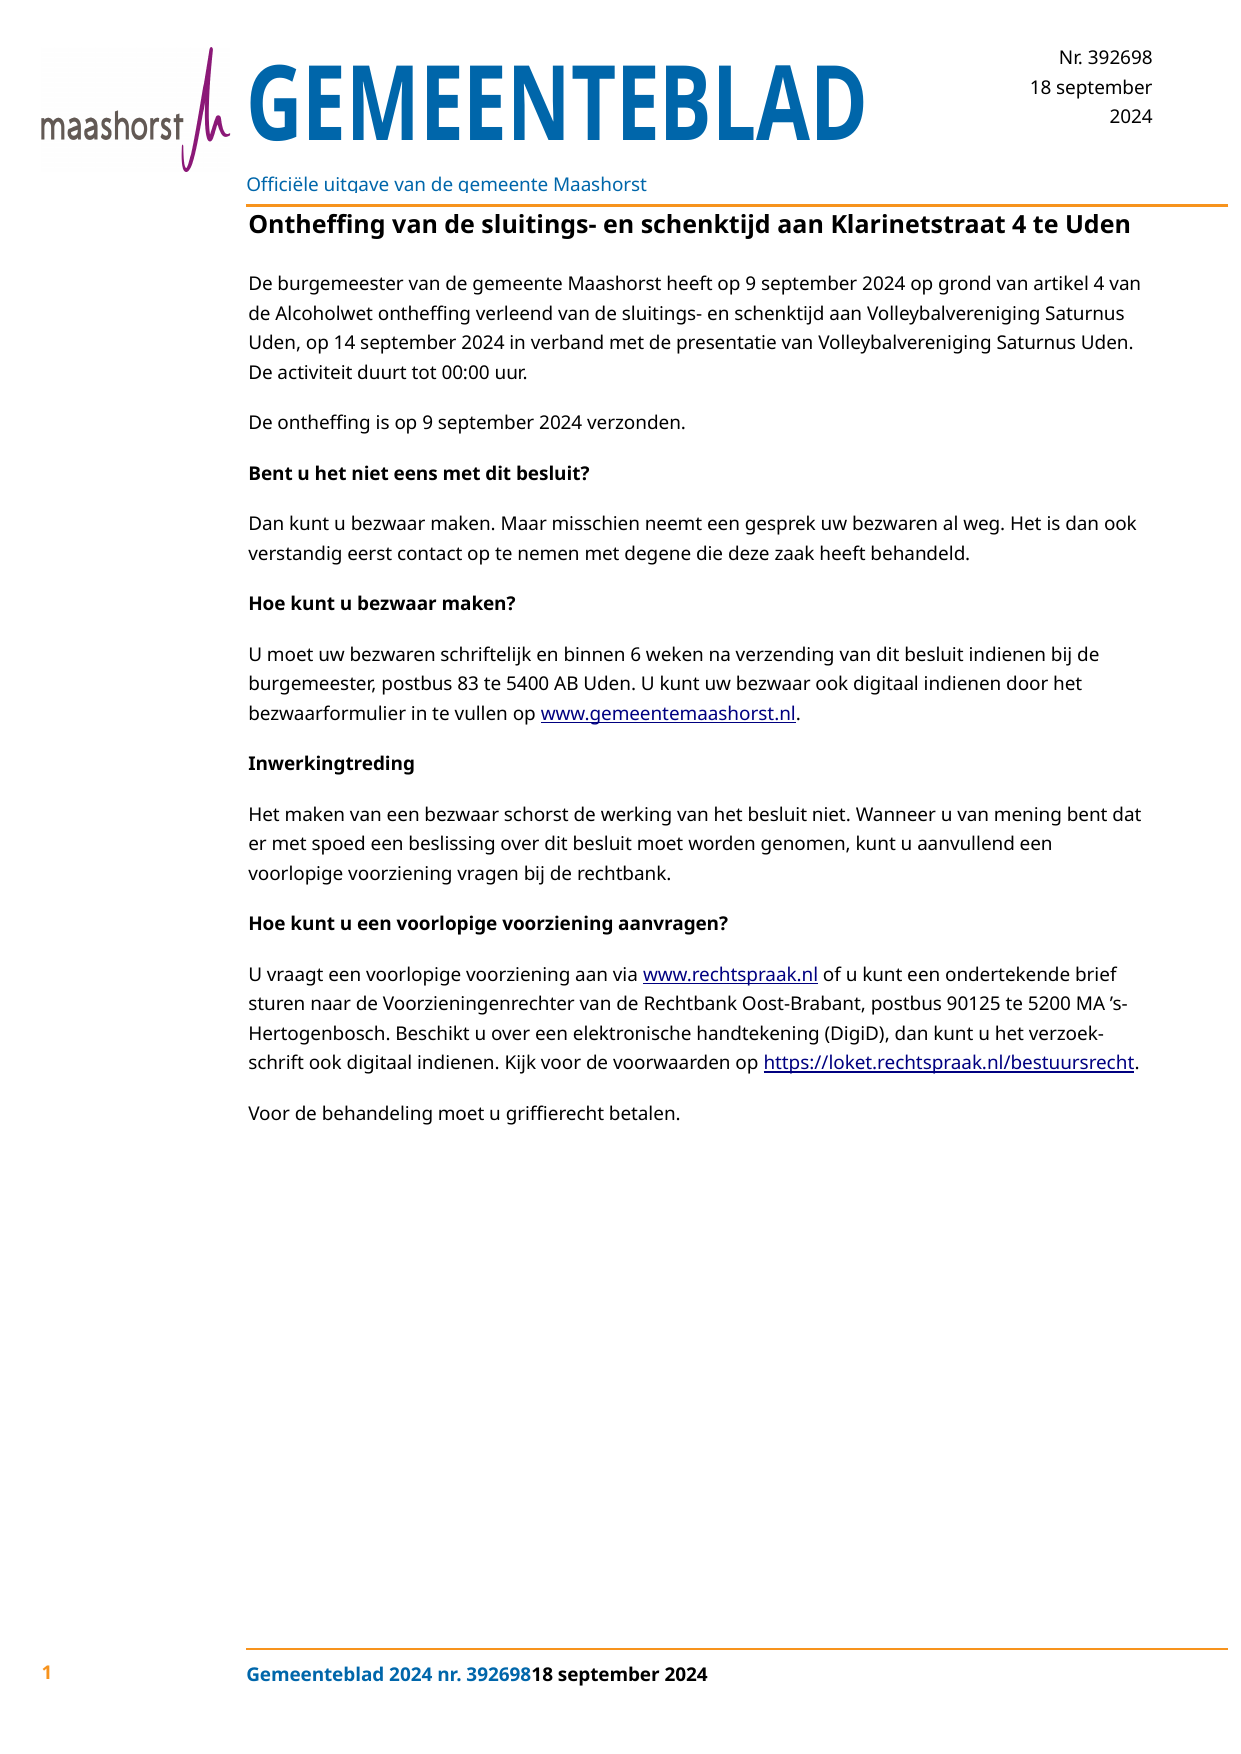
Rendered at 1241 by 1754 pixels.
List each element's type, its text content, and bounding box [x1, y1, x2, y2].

text U moet uw bezwaren schriftelijk en binnen 6 weken na verzending van dit besluit indienen bij de burgemeester, postbus 83 te 5400 AB Uden. U kunt uw bezwaar ook digitaal indienen door het bezwaarformulier in te vullen op www.gemeentemaashorst.nl. [248, 641, 1152, 726]
text Ontheffing van de sluitings- en schenktijd aan Klarinetstraat 4 te Uden [248, 207, 1152, 241]
text Bent u het niet eens met dit besluit? [248, 460, 1152, 486]
text Inwerkingtreding [248, 750, 1152, 776]
text Dan kunt u bezwaar maken. Maar misschien neemt een gesprek uw bezwaren al weg. Het is dan ook verstandig eerst contact op te nemen met degene die deze zaak heeft behandeld. [248, 510, 1152, 566]
text Voor de behandeling moet u griffierecht betalen. [248, 1100, 1152, 1126]
text De burgemeester van de gemeente Maashorst heeft op 9 september 2024 op grond van artikel 4 van de Alcoholwet ontheffing verleend van de sluitings- en schenktijd aan Volleybalvereniging Saturnus Uden, op 14 september 2024 in verband met de presentatie van Volleybalvereniging Saturnus Uden. De activiteit duurt tot 00:00 uur. [248, 270, 1152, 385]
text U vraagt een voorlopige voorziening aan via www.rechtspraak.nl of u kunt een ondertekende brief sturen naar de Voorzieningenrechter van de Rechtbank Oost-Brabant, postbus 90125 te 5200 MA ’s-Hertogenbosch. Beschikt u over een elektronische handtekening (DigiD), dan kunt u het verzoek-schrift ook digitaal indienen. Kijk voor de voorwaarden op https://loket.rechtspraak.nl/bestuursrecht. [248, 961, 1152, 1075]
text Het maken van een bezwaar schorst de werking van het besluit niet. Wanneer u van mening bent dat er met spoed een beslissing over dit besluit moet worden genomen, kunt u aanvullend een voorlopige voorziening vragen bij de rechtbank. [248, 801, 1152, 886]
text De ontheffing is op 9 september 2024 verzonden. [248, 409, 1152, 435]
picture [41, 47, 231, 172]
text Hoe kunt u bezwaar maken? [248, 590, 1152, 616]
text Hoe kunt u een voorlopige voorziening aanvragen? [248, 910, 1152, 936]
